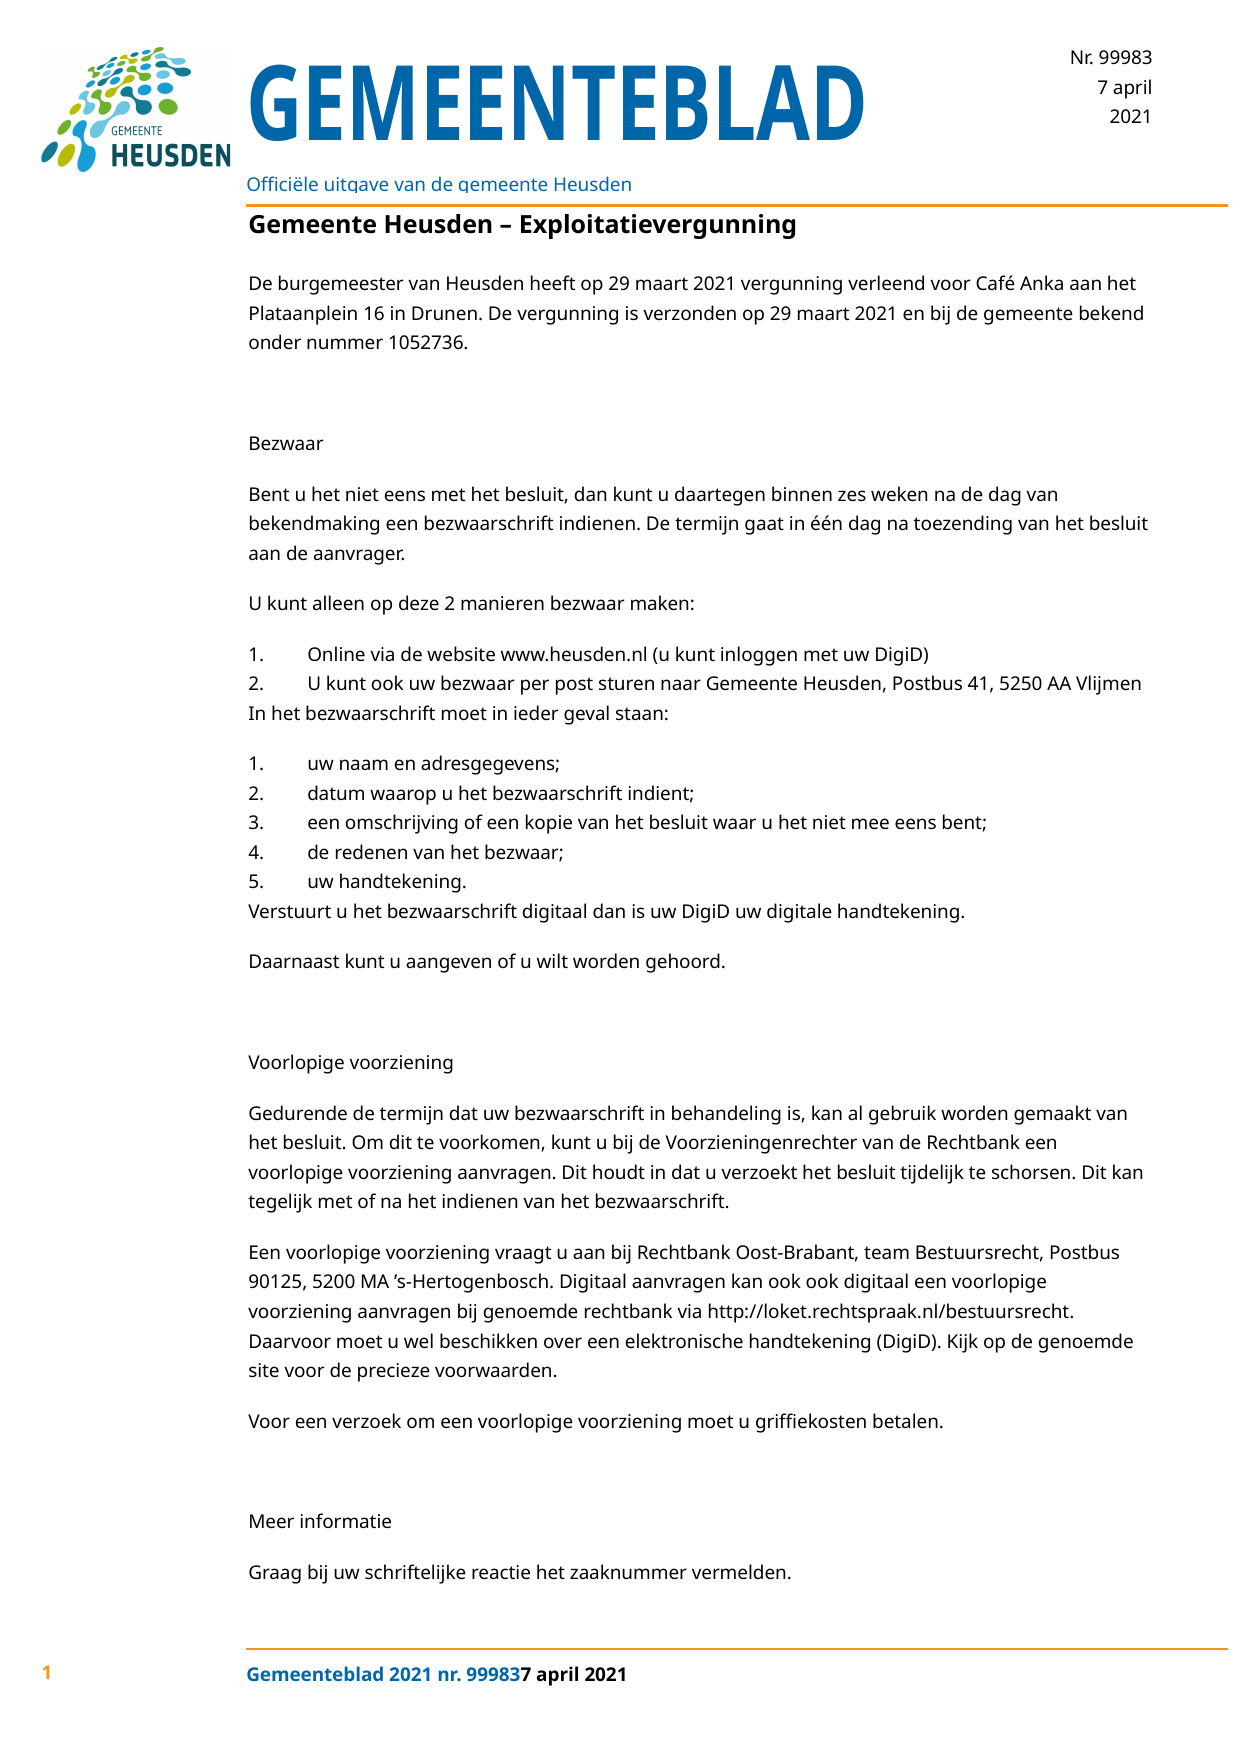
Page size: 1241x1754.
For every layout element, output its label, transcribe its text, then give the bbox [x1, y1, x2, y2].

list een omschrijving of een kopie van het besluit waar u het niet mee eens bent; [248, 809, 1152, 835]
list datum waarop u het bezwaarschrift indient; [248, 780, 1152, 806]
text Voor een verzoek om een voorlopige voorziening moet u griffiekosten betalen. [248, 1408, 1152, 1433]
list uw handtekening. [248, 869, 1152, 894]
text Verstuurt u het bezwaarschrift digitaal dan is uw DigiD uw digitale handtekening. [248, 898, 1152, 924]
text Bezwaar [248, 430, 1152, 456]
list U kunt ook uw bezwaar per post sturen naar Gemeente Heusden, Postbus 41, 5250 AA Vlijmen [248, 670, 1152, 696]
text De burgemeester van Heusden heeft op 29 maart 2021 vergunning verleend voor Café Anka aan het Plataanplein 16 in Drunen. De vergunning is verzonden op 29 maart 2021 en bij de gemeente bekend onder nummer 1052736. [248, 270, 1152, 355]
text Graag bij uw schriftelijke reactie het zaaknummer vermelden. [248, 1559, 1152, 1585]
text Meer informatie [248, 1509, 1152, 1534]
text U kunt alleen op deze 2 manieren bezwaar maken: [248, 590, 1152, 616]
text Bent u het niet eens met het besluit, dan kunt u daartegen binnen zes weken na de dag van bekendmaking een bezwaarschrift indienen. De termijn gaat in één dag na toezending van het besluit aan de aanvrager. [248, 481, 1152, 566]
list de redenen van het bezwaar; [248, 839, 1152, 865]
text Gedurende de termijn dat uw bezwaarschrift in behandeling is, kan al gebruik worden gemaakt van het besluit. Om dit te voorkomen, kunt u bij de Voorzieningenrechter van de Rechtbank een voorlopige voorziening aanvragen. Dit houdt in dat u verzoekt het besluit tijdelijk te schorsen. Dit kan tegelijk met of na het indienen van het bezwaarschrift. [248, 1100, 1152, 1214]
text Een voorlopige voorziening vraagt u aan bij Rechtbank Oost-Brabant, team Bestuursrecht, Postbus 90125, 5200 MA ’s-Hertogenbosch. Digitaal aanvragen kan ook ook digitaal een voorlopige voorziening aanvragen bij genoemde rechtbank via http://loket.rechtspraak.nl/bestuursrecht. Daarvoor moet u wel beschikken over een elektronische handtekening (DigiD). Kijk op de genoemde site voor de precieze voorwaarden. [248, 1239, 1152, 1383]
text In het bezwaarschrift moet in ieder geval staan: [248, 700, 1152, 726]
text Gemeente Heusden – Exploitatievergunning [248, 207, 1152, 241]
text Daarnaast kunt u aangeven of u wilt worden gehoord. [248, 949, 1152, 974]
list uw naam en adresgegevens; [248, 750, 1152, 776]
text Voorlopige voorziening [248, 1049, 1152, 1075]
picture [41, 47, 231, 172]
list Online via de website www.heusden.nl (u kunt inloggen met uw DigiD) [248, 641, 1152, 666]
